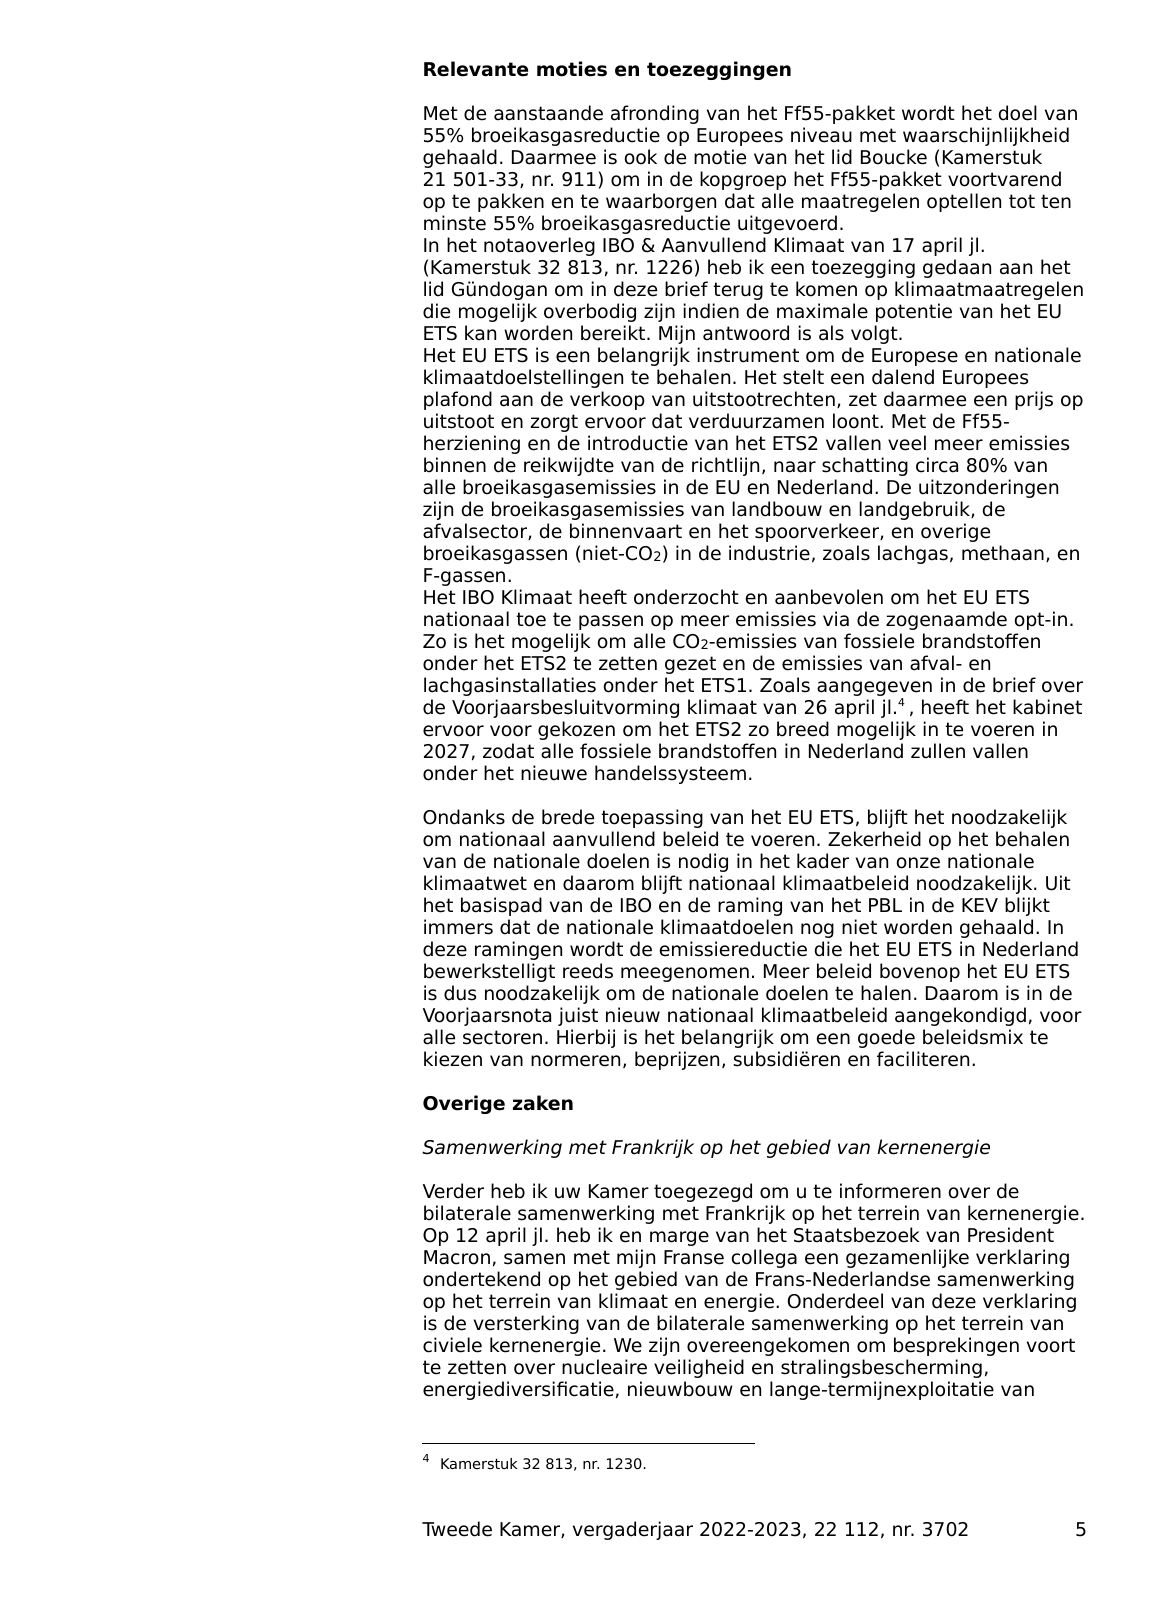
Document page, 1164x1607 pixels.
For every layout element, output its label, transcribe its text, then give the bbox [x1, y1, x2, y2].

text In het notaoverleg IBO & Aanvullend Klimaat van 17 april jl. (Kamerstuk 32 813, nr. 1226) heb ik een toezegging gedaan aan het lid Gündogan om in deze brief terug te komen op klimaatmaatregelen die mogelijk overbodig zijn indien de maximale potentie van het EU ETS kan worden bereikt. Mijn antwoord is als volgt. [422, 235, 1087, 345]
subtitle Relevante moties en toezeggingen [422, 59, 1087, 81]
text Ondanks de brede toepassing van het EU ETS, blijft het noodzakelijk om nationaal aanvullend beleid te voeren. Zekerheid op het behalen van de nationale doelen is nodig in het kader van onze nationale klimaatwet en daarom blijft nationaal klimaatbeleid noodzakelijk. Uit het basispad van de IBO en de raming van het PBL in de KEV blijkt immers dat de nationale klimaatdoelen nog niet worden gehaald. In deze ramingen wordt de emissiereductie die het EU ETS in Nederland bewerkstelligt reeds meegenomen. Meer beleid bovenop het EU ETS is dus noodzakelijk om de nationale doelen te halen. Daarom is in de Voorjaarsnota juist nieuw nationaal klimaatbeleid aangekondigd, voor alle sectoren. Hierbij is het belangrijk om een goede beleidsmix te kiezen van normeren, beprijzen, subsidiëren en faciliteren. [422, 807, 1087, 1071]
text Het EU ETS is een belangrijk instrument om de Europese en nationale klimaatdoelstellingen te behalen. Het stelt een dalend Europees plafond aan de verkoop van uitstootrechten, zet daarmee een prijs op uitstoot en zorgt ervoor dat verduurzamen loont. Met de Ff55-herziening en de introductie van het ETS2 vallen veel meer emissies binnen de reikwijdte van de richtlijn, naar schatting circa 80% van alle broeikasgasemissies in de EU en Nederland. De uitzonderingen zijn de broeikasgasemissies van landbouw en landgebruik, de afvalsector, de binnenvaart en het spoorverkeer, en overige broeikasgassen (niet-CO2) in de industrie, zoals lachgas, methaan, en F-gassen. [422, 345, 1087, 587]
text Met de aanstaande afronding van het Ff55-pakket wordt het doel van 55% broeikasgasreductie op Europees niveau met waarschijnlijkheid gehaald. Daarmee is ook de motie van het lid Boucke (Kamerstuk 21 501-33, nr. 911) om in de kopgroep het Ff55-pakket voortvarend op te pakken en te waarborgen dat alle maatregelen optellen tot ten minste 55% broeikasgasreductie uitgevoerd. [422, 103, 1087, 235]
text Kamerstuk 32 813, nr. 1230. [422, 1452, 1087, 1474]
subtitle Samenwerking met Frankrijk op het gebied van kernenergie [422, 1137, 1087, 1159]
text Het IBO Klimaat heeft onderzocht en aanbevolen om het EU ETS nationaal toe te passen op meer emissies via de zogenaamde opt-in. Zo is het mogelijk om alle CO2-emissies van fossiele brandstoffen onder het ETS2 te zetten gezet en de emissies van afval- en lachgasinstallaties onder het ETS1. Zoals aangegeven in de brief over de Voorjaarsbesluitvorming klimaat van 26 april jl., heeft het kabinet ervoor voor gekozen om het ETS2 zo breed mogelijk in te voeren in 2027, zodat alle fossiele brandstoffen in Nederland zullen vallen onder het nieuwe handelssysteem. [422, 587, 1087, 784]
subtitle Overige zaken [422, 1093, 1087, 1115]
text Verder heb ik uw Kamer toegezegd om u te informeren over de bilaterale samenwerking met Frankrijk op het terrein van kernenergie. Op 12 april jl. heb ik en marge van het Staatsbezoek van President Macron, samen met mijn Franse collega een gezamenlijke verklaring ondertekend op het gebied van de Frans-Nederlandse samenwerking op het terrein van klimaat en energie. Onderdeel van deze verklaring is de versterking van de bilaterale samenwerking op het terrein van civiele kernenergie. We zijn overeengekomen om besprekingen voort te zetten over nucleaire veiligheid en stralingsbescherming, energiediversificatie, nieuwbouw en lange-termijnexploitatie van [422, 1181, 1087, 1401]
